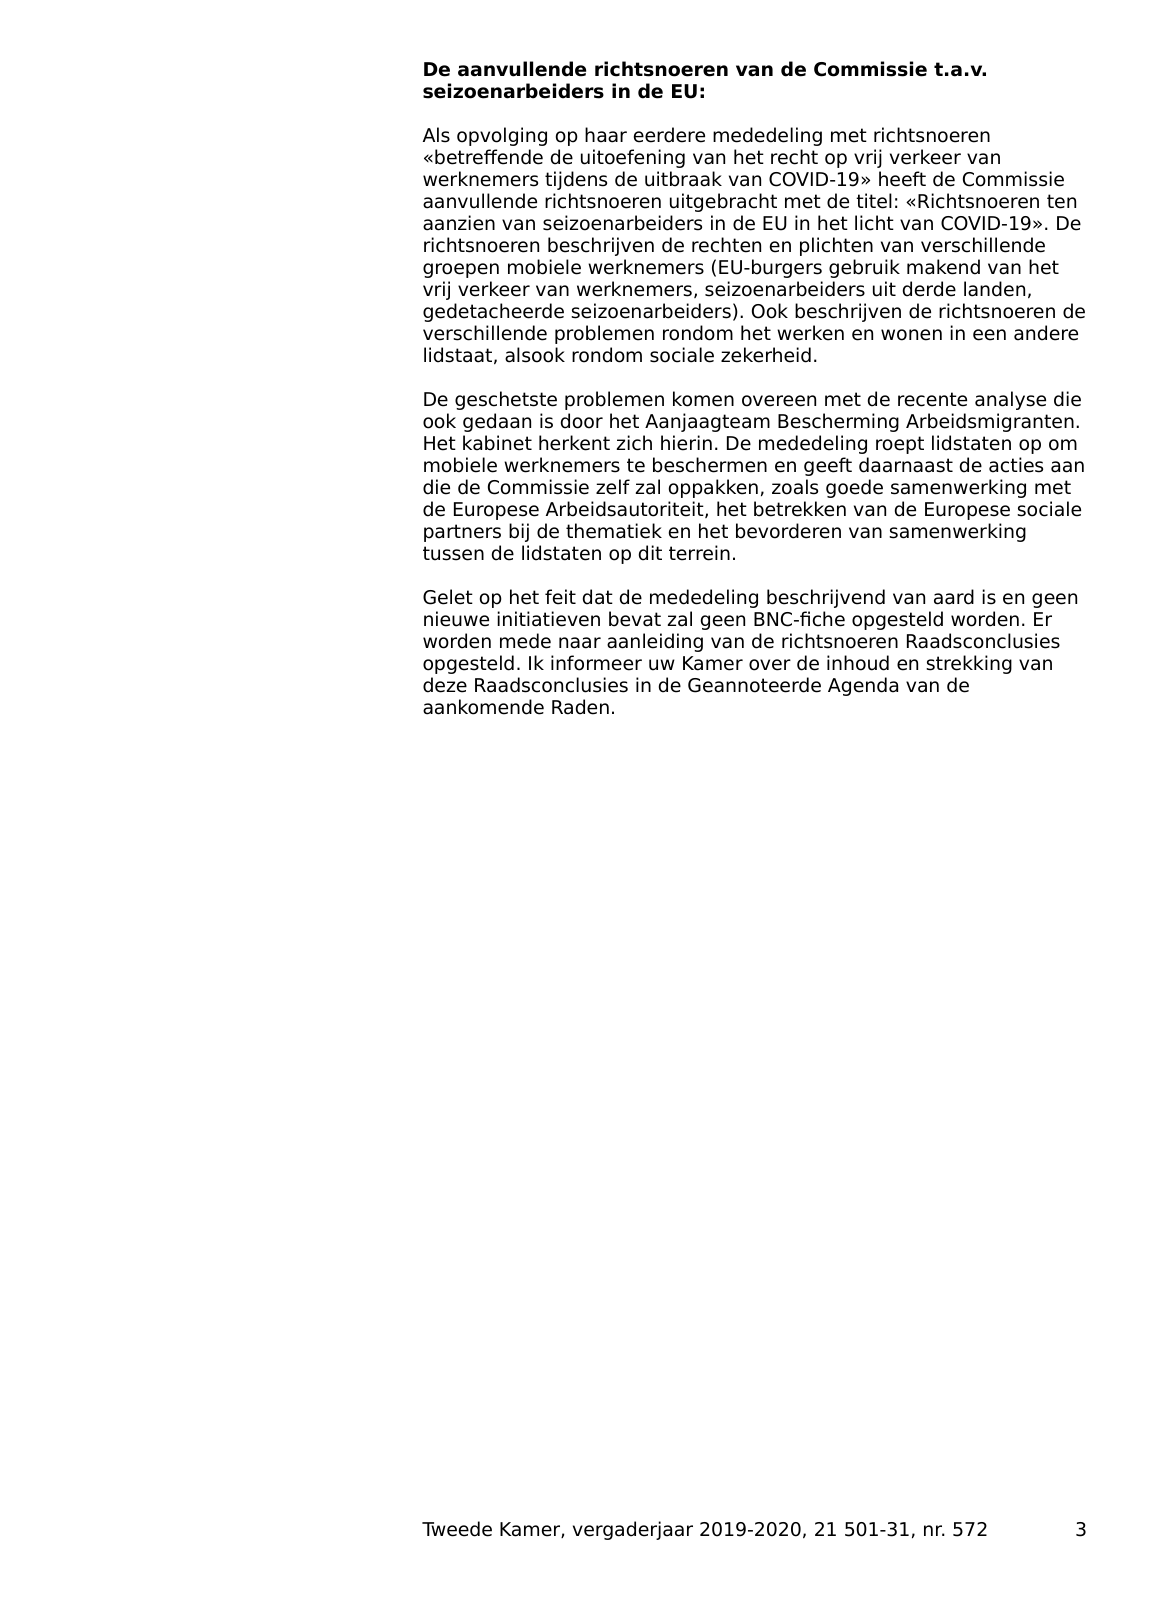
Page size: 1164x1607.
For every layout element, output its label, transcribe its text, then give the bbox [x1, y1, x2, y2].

subtitle De aanvullende richtsnoeren van de Commissie t.a.v. seizoenarbeiders in de EU: [422, 59, 1087, 103]
text Gelet op het feit dat de mededeling beschrijvend van aard is en geen nieuwe initiatieven bevat zal geen BNC-fiche opgesteld worden. Er worden mede naar aanleiding van de richtsnoeren Raadsconclusies opgesteld. Ik informeer uw Kamer over de inhoud en strekking van deze Raadsconclusies in de Geannoteerde Agenda van de aankomende Raden. [422, 587, 1087, 719]
text De geschetste problemen komen overeen met de recente analyse die ook gedaan is door het Aanjaagteam Bescherming Arbeidsmigranten. Het kabinet herkent zich hierin. De mededeling roept lidstaten op om mobiele werknemers te beschermen en geeft daarnaast de acties aan die de Commissie zelf zal oppakken, zoals goede samenwerking met de Europese Arbeidsautoriteit, het betrekken van de Europese sociale partners bij de thematiek en het bevorderen van samenwerking tussen de lidstaten op dit terrein. [422, 389, 1087, 565]
text Als opvolging op haar eerdere mededeling met richtsnoeren «betreffende de uitoefening van het recht op vrij verkeer van werknemers tijdens de uitbraak van COVID-19» heeft de Commissie aanvullende richtsnoeren uitgebracht met de titel: «Richtsnoeren ten aanzien van seizoenarbeiders in de EU in het licht van COVID-19». De richtsnoeren beschrijven de rechten en plichten van verschillende groepen mobiele werknemers (EU-burgers gebruik makend van het vrij verkeer van werknemers, seizoenarbeiders uit derde landen, gedetacheerde seizoenarbeiders). Ook beschrijven de richtsnoeren de verschillende problemen rondom het werken en wonen in een andere lidstaat, alsook rondom sociale zekerheid. [422, 125, 1087, 367]
